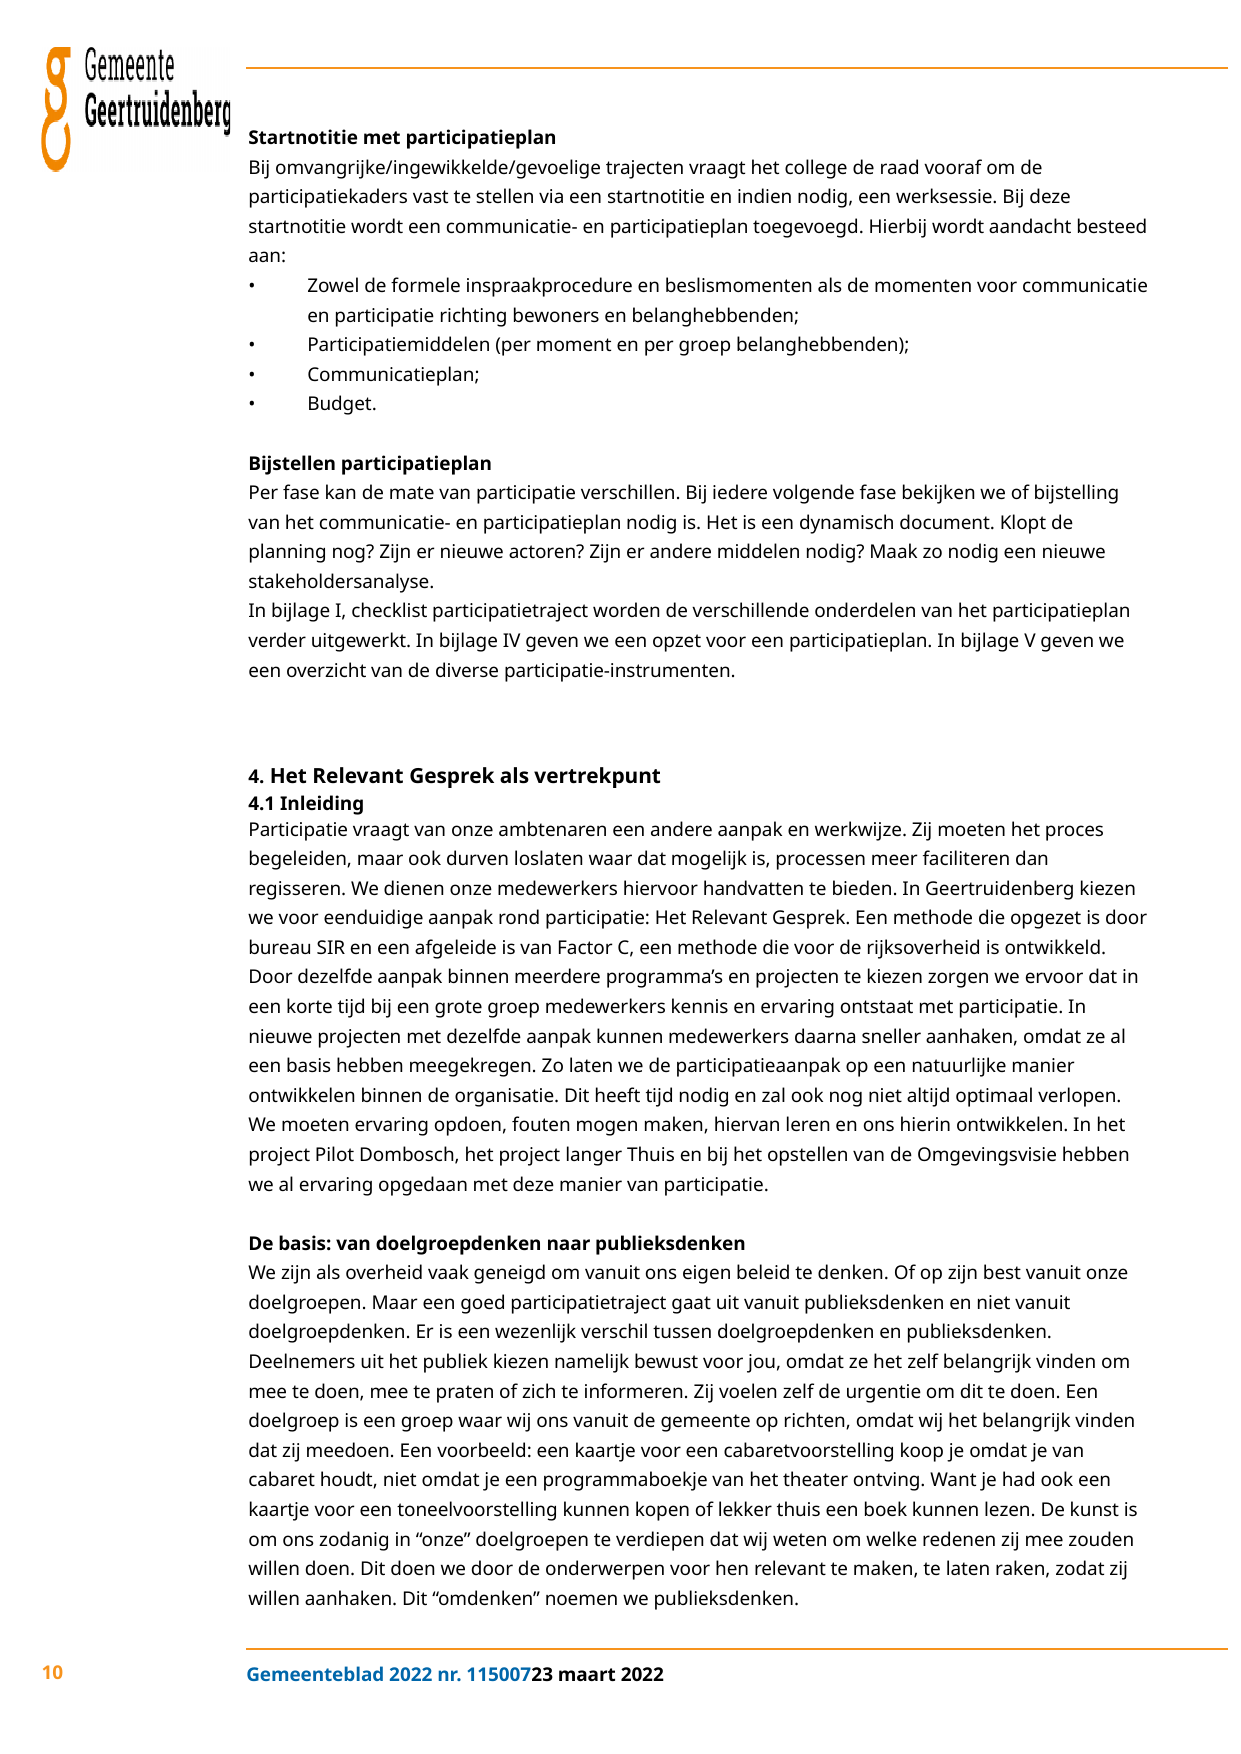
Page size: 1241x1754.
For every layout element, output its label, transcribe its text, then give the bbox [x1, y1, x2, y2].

text De basis: van doelgroepdenken naar publieksdenken [248, 1230, 1152, 1256]
text Participatie vraagt van onze ambtenaren een andere aanpak en werkwijze. Zij moeten het proces begeleiden, maar ook durven loslaten waar dat mogelijk is, processen meer faciliteren dan regisseren. We dienen onze medewerkers hiervoor handvatten te bieden. In Geertruidenberg kiezen we voor eenduidige aanpak rond participatie: Het Relevant Gesprek. Een methode die opgezet is door bureau SIR en een afgeleide is van Factor C, een methode die voor de rijksoverheid is ontwikkeld. Door dezelfde aanpak binnen meerdere programma’s en projecten te kiezen zorgen we ervoor dat in een korte tijd bij een grote groep medewerkers kennis en ervaring ontstaat met participatie. In nieuwe projecten met dezelfde aanpak kunnen medewerkers daarna sneller aanhaken, omdat ze al een basis hebben meegekregen. Zo laten we de participatieaanpak op een natuurlijke manier ontwikkelen binnen de organisatie. Dit heeft tijd nodig en zal ook nog niet altijd optimaal verlopen. We moeten ervaring opdoen, fouten mogen maken, hiervan leren en ons hierin ontwikkelen. In het project Pilot Dombosch, het project langer Thuis en bij het opstellen van de Omgevingsvisie hebben we al ervaring opgedaan met deze manier van participatie. [248, 816, 1152, 1197]
list Communicatieplan; [248, 361, 1152, 387]
text 4.1 Inleiding [248, 790, 1152, 816]
text Startnotitie met participatieplan [248, 124, 1152, 150]
picture [41, 47, 231, 172]
text Bijstellen participatieplan [248, 450, 1152, 476]
text Per fase kan de mate van participatie verschillen. Bij iedere volgende fase bekijken we of bijstelling van het communicatie- en participatieplan nodig is. Het is een dynamisch document. Klopt de planning nog? Zijn er nieuwe actoren? Zijn er andere middelen nodig? Maak zo nodig een nieuwe stakeholdersanalyse. [248, 479, 1152, 594]
text We zijn als overheid vaak geneigd om vanuit ons eigen beleid te denken. Of op zijn best vanuit onze doelgroepen. Maar een goed participatietraject gaat uit vanuit publieksdenken en niet vanuit doelgroepdenken. Er is een wezenlijk verschil tussen doelgroepdenken en publieksdenken. Deelnemers uit het publiek kiezen namelijk bewust voor jou, omdat ze het zelf belangrijk vinden om mee te doen, mee te praten of zich te informeren. Zij voelen zelf de urgentie om dit te doen. Een doelgroep is een groep waar wij ons vanuit de gemeente op richten, omdat wij het belangrijk vinden dat zij meedoen. Een voorbeeld: een kaartje voor een cabaretvoorstelling koop je omdat je van cabaret houdt, niet omdat je een programmaboekje van het theater ontving. Want je had ook een kaartje voor een toneelvoorstelling kunnen kopen of lekker thuis een boek kunnen lezen. De kunst is om ons zodanig in “onze” doelgroepen te verdiepen dat wij weten om welke redenen zij mee zouden willen doen. Dit doen we door de onderwerpen voor hen relevant te maken, te laten raken, zodat zij willen aanhaken. Dit “omdenken” noemen we publieksdenken. [248, 1259, 1152, 1611]
text In bijlage I, checklist participatietraject worden de verschillende onderdelen van het participatieplan verder uitgewerkt. In bijlage IV geven we een opzet voor een participatieplan. In bijlage V geven we een overzicht van de diverse participatie-instrumenten. [248, 598, 1152, 683]
text Bij omvangrijke/ingewikkelde/gevoelige trajecten vraagt het college de raad vooraf om de participatiekaders vast te stellen via een startnotitie en indien nodig, een werksessie. Bij deze startnotitie wordt een communicatie- en participatieplan toegevoegd. Hierbij wordt aandacht besteed aan: [248, 154, 1152, 268]
list Zowel de formele inspraakprocedure en beslismomenten als de momenten voor communicatie en participatie richting bewoners en belanghebbenden; [248, 272, 1152, 328]
list Participatiemiddelen (per moment en per groep belanghebbenden); [248, 331, 1152, 357]
text 4. Het Relevant Gesprek als vertrekpunt [248, 762, 1152, 790]
list Budget. [248, 391, 1152, 416]
